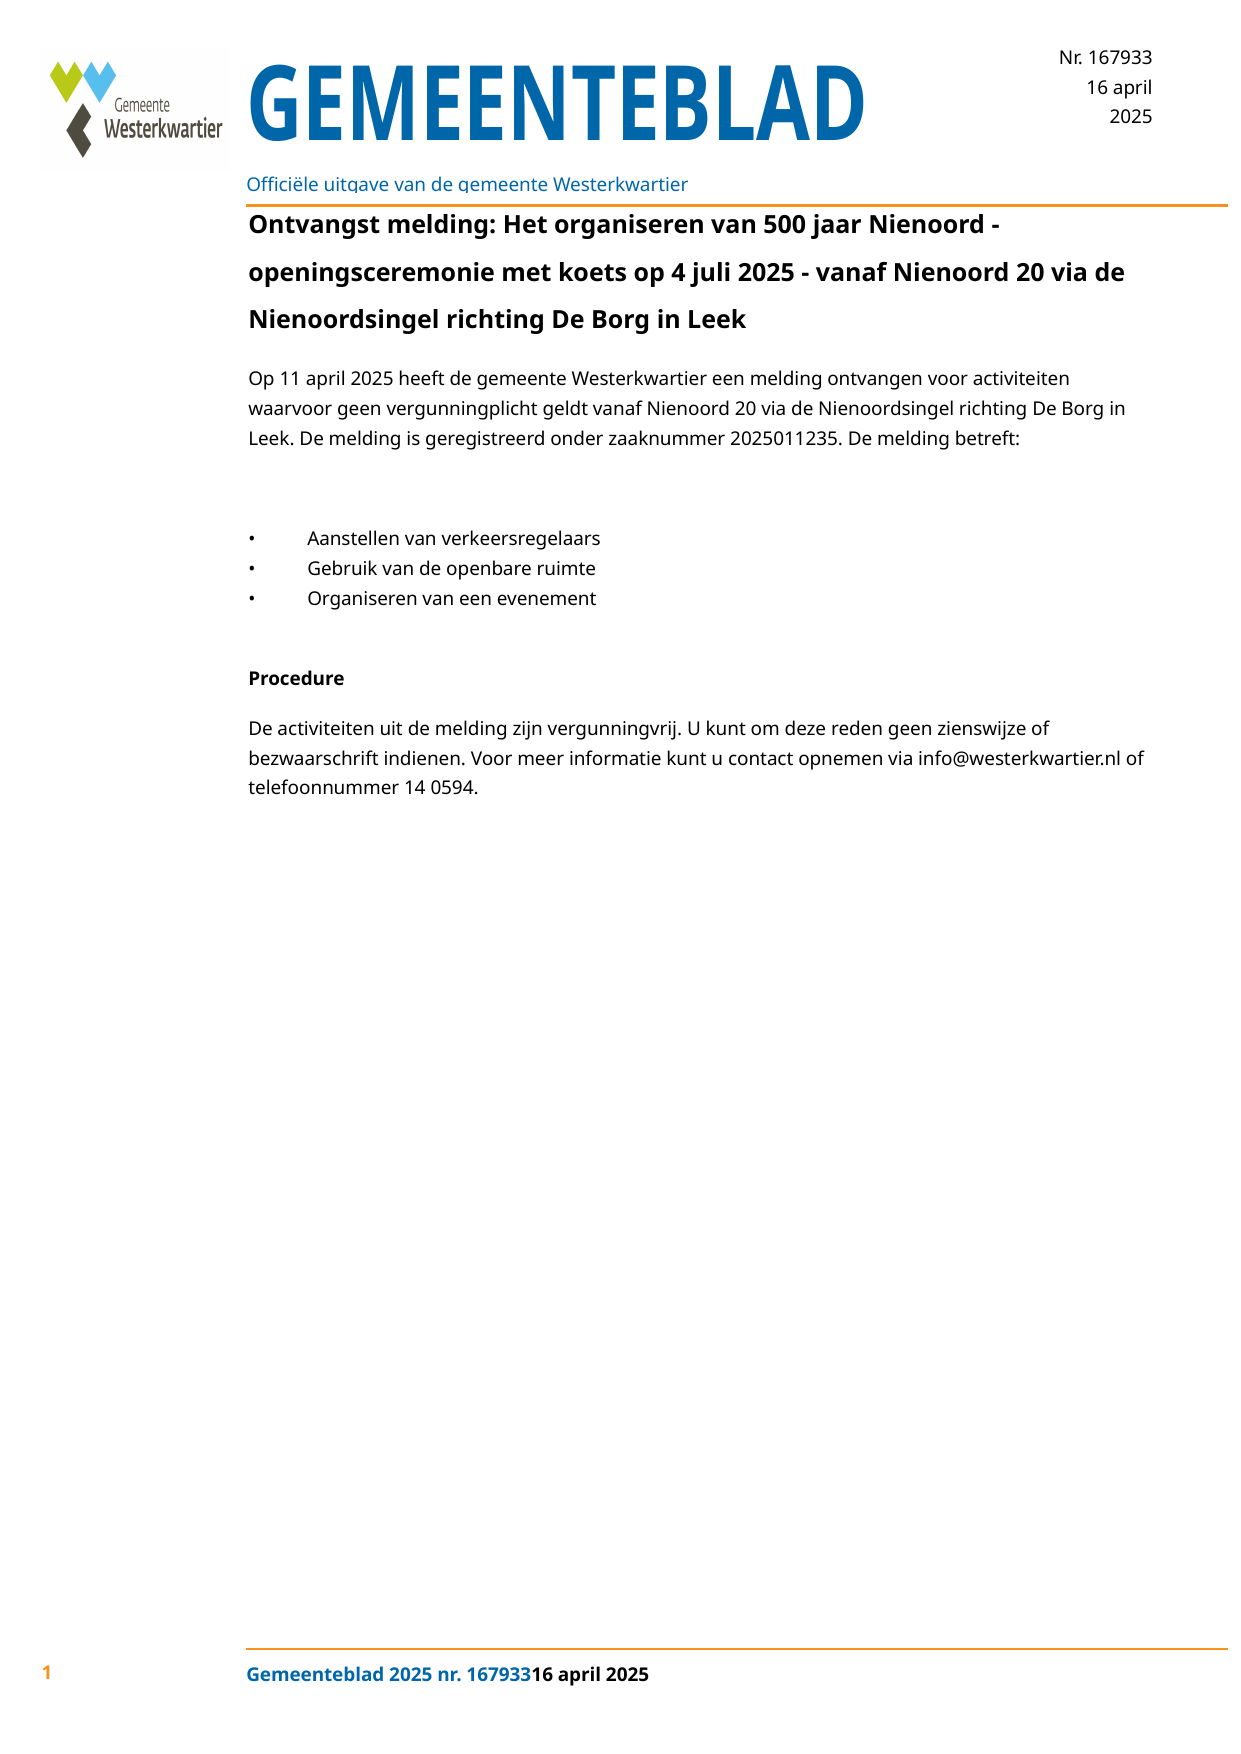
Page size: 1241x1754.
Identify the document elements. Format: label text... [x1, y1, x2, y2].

text De activiteiten uit de melding zijn vergunningvrij. U kunt om deze reden geen zienswijze of bezwaarschrift indienen. Voor meer informatie kunt u contact opnemen via info@westerkwartier.nl of telefoonnummer 14 0594. [248, 715, 1152, 800]
text Op 11 april 2025 heeft de gemeente Westerkwartier een melding ontvangen voor activiteiten waarvoor geen vergunningplicht geldt vanaf Nienoord 20 via de Nienoordsingel richting De Borg in Leek. De melding is geregistreerd onder zaaknummer 2025011235. De melding betreft: [248, 366, 1152, 450]
text Ontvangst melding: Het organiseren van 500 jaar Nienoord - openingsceremonie met koets op 4 juli 2025 - vanaf Nienoord 20 via de Nienoordsingel richting De Borg in Leek [248, 207, 1152, 336]
list Gebruik van de openbare ruimte [248, 555, 1152, 581]
list Aanstellen van verkeersregelaars [248, 526, 1152, 551]
text Procedure [248, 665, 1152, 690]
picture [41, 47, 231, 172]
list Organiseren van een evenement [248, 585, 1152, 610]
